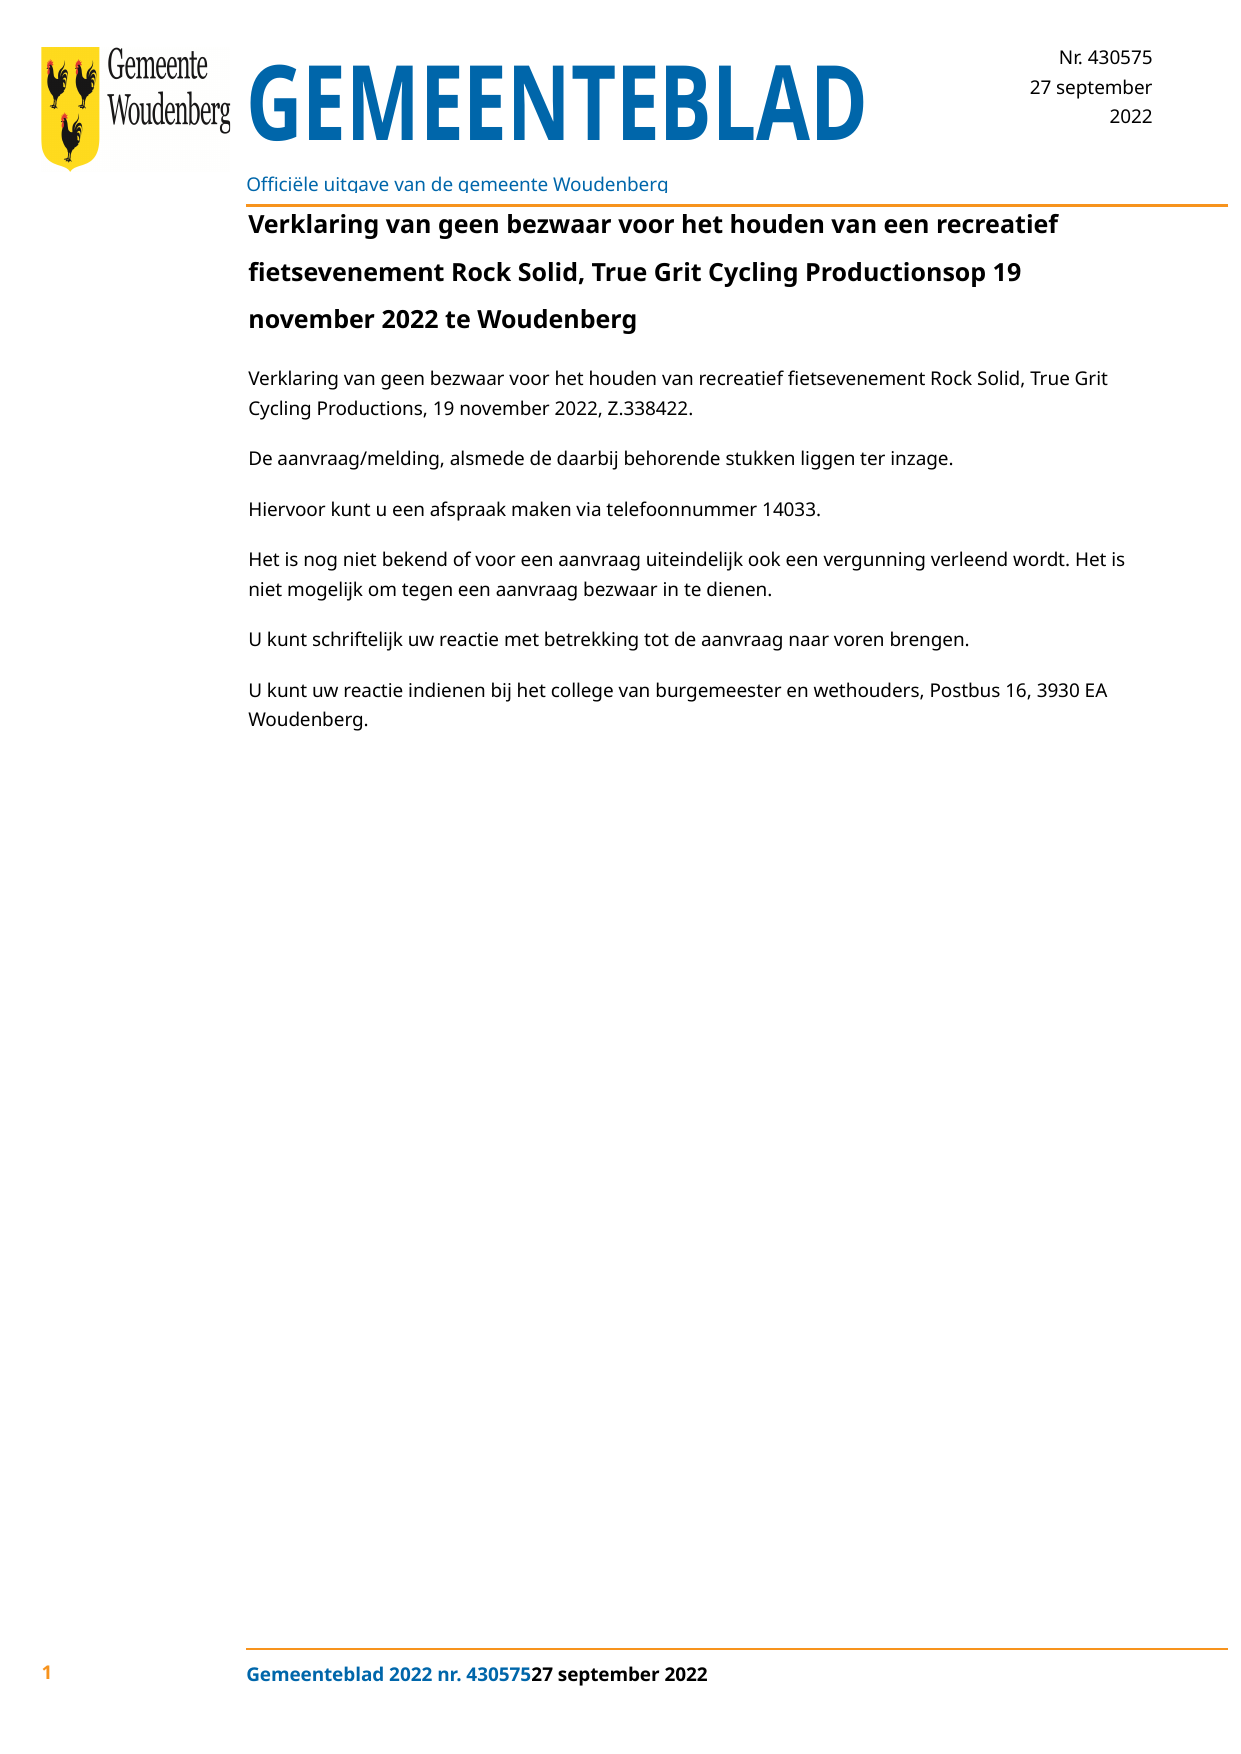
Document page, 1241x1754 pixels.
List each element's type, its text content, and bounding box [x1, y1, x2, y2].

text U kunt uw reactie indienen bij het college van burgemeester en wethouders, Postbus 16, 3930 EA Woudenberg. [248, 677, 1152, 732]
text U kunt schriftelijk uw reactie met betrekking tot de aanvraag naar voren brengen. [248, 626, 1152, 652]
text Verklaring van geen bezwaar voor het houden van een recreatief fietsevenement Rock Solid, True Grit Cycling Productionsop 19 november 2022 te Woudenberg [248, 207, 1152, 336]
text Het is nog niet bekend of voor een aanvraag uiteindelijk ook een vergunning verleend wordt. Het is niet mogelijk om tegen een aanvraag bezwaar in te dienen. [248, 546, 1152, 602]
text Hiervoor kunt u een afspraak maken via telefoonnummer 14033. [248, 496, 1152, 522]
picture [41, 47, 231, 172]
text De aanvraag/melding, alsmede de daarbij behorende stukken liggen ter inzage. [248, 446, 1152, 471]
text Verklaring van geen bezwaar voor het houden van recreatief fietsevenement Rock Solid, True Grit Cycling Productions, 19 november 2022, Z.338422. [248, 366, 1152, 421]
